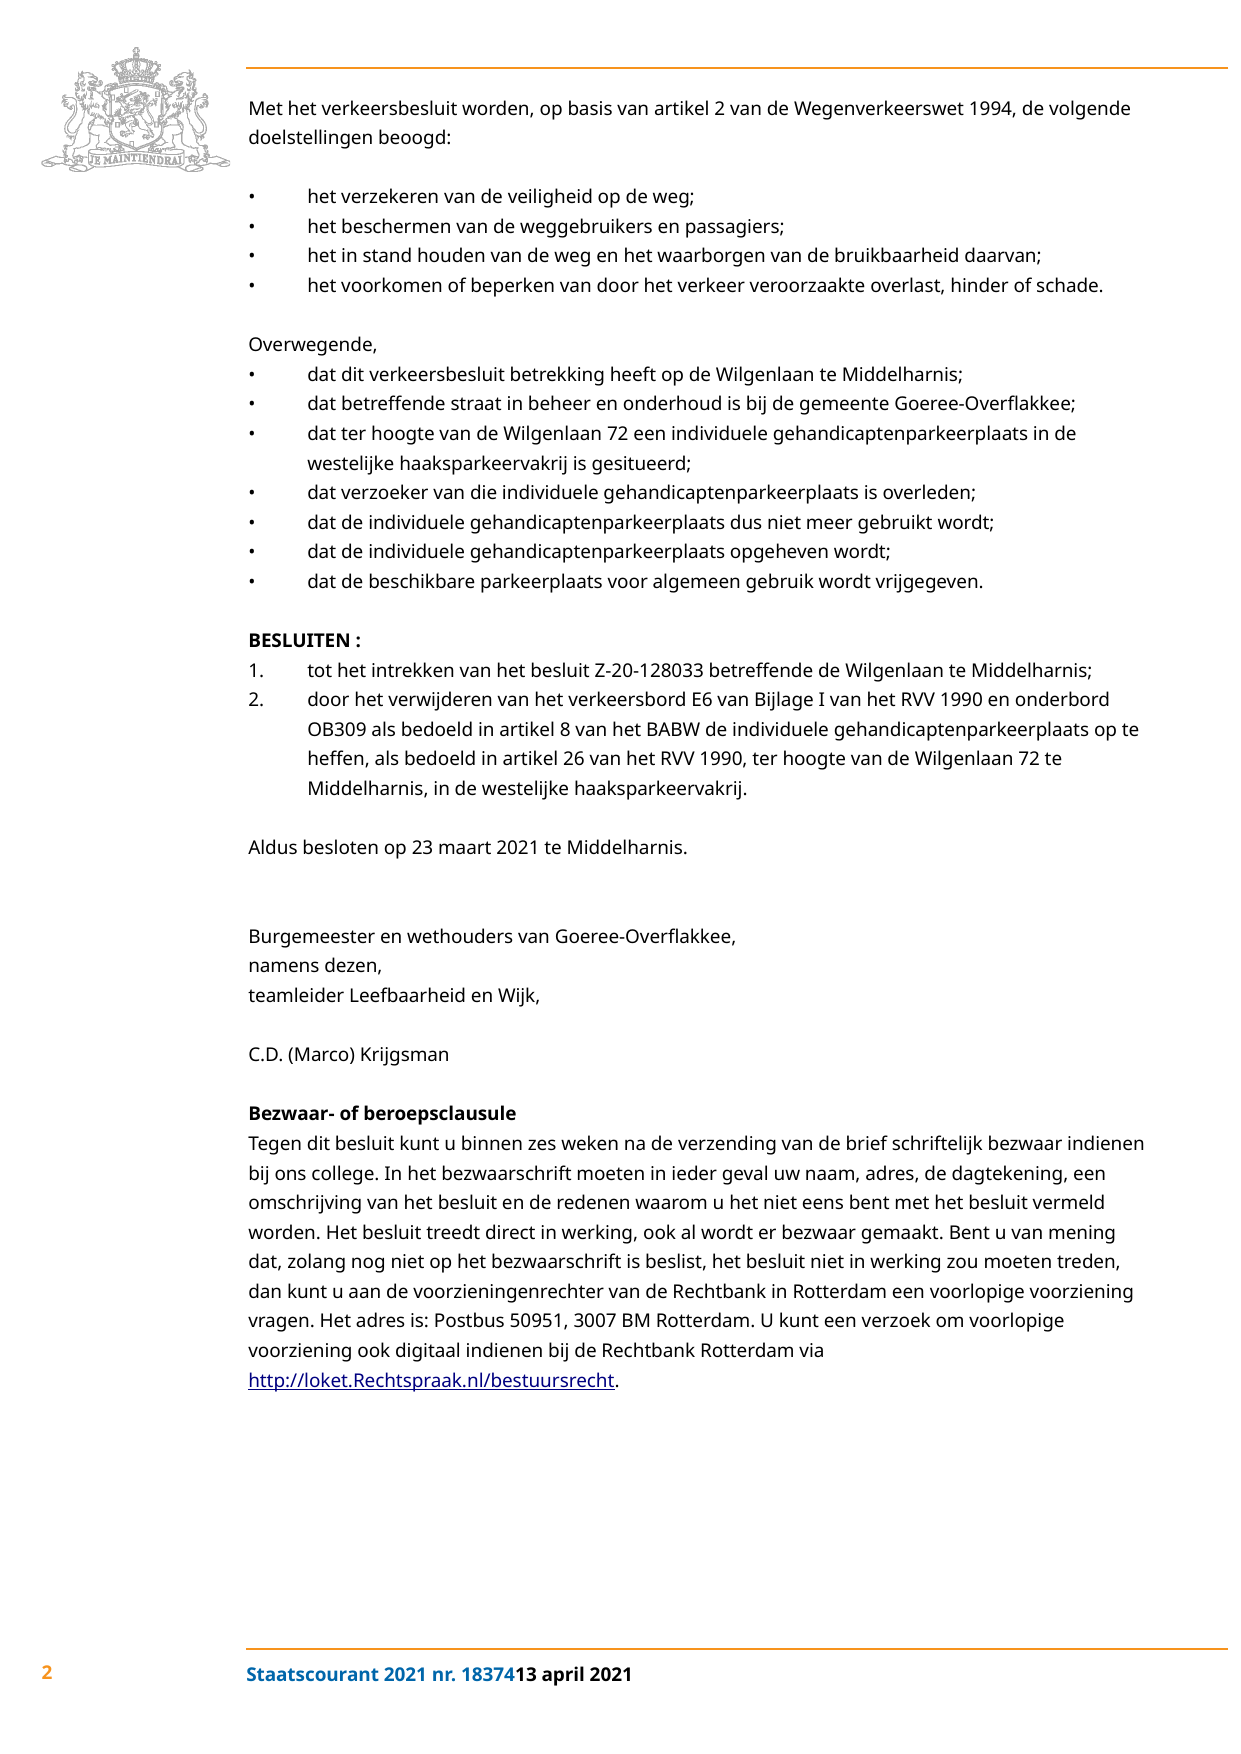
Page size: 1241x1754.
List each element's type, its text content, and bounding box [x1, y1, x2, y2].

list dat verzoeker van die individuele gehandicaptenparkeerplaats is overleden; [248, 479, 1152, 505]
text Tegen dit besluit kunt u binnen zes weken na de verzending van de brief schriftelijk bezwaar indienen bij ons college. In het bezwaarschrift moeten in ieder geval uw naam, adres, de dagtekening, een omschrijving van het besluit en de redenen waarom u het niet eens bent met het besluit vermeld worden. Het besluit treedt direct in werking, ook al wordt er bezwaar gemaakt. Bent u van mening dat, zolang nog niet op het bezwaarschrift is beslist, het besluit niet in werking zou moeten treden, dan kunt u aan de voorzieningenrechter van de Rechtbank in Rotterdam een voorlopige voorziening vragen. Het adres is: Postbus 50951, 3007 BM Rotterdam. U kunt een verzoek om voorlopige voorziening ook digitaal indienen bij de Rechtbank Rotterdam via http://loket.Rechtspraak.nl/bestuursrecht. [248, 1130, 1152, 1393]
text Burgemeester en wethouders van Goeree-Overflakkee, [248, 923, 1152, 949]
list dat ter hoogte van de Wilgenlaan 72 een individuele gehandicaptenparkeerplaats in de westelijke haaksparkeervakrij is gesitueerd; [248, 420, 1152, 476]
text Bezwaar- of beroepsclausule [248, 1101, 1152, 1126]
list het voorkomen of beperken van door het verkeer veroorzaakte overlast, hinder of schade. [248, 272, 1152, 298]
picture [41, 47, 231, 172]
text Met het verkeersbesluit worden, op basis van artikel 2 van de Wegenverkeerswet 1994, de volgende doelstellingen beoogd: [248, 95, 1152, 150]
list dat betreffende straat in beheer en onderhoud is bij de gemeente Goeree-Overflakkee; [248, 391, 1152, 416]
list door het verwijderen van het verkeersbord E6 van Bijlage I van het RVV 1990 en onderbord OB309 als bedoeld in artikel 8 van het BABW de individuele gehandicaptenparkeerplaats op te heffen, als bedoeld in artikel 26 van het RVV 1990, ter hoogte van de Wilgenlaan 72 te Middelharnis, in de westelijke haaksparkeervakrij. [248, 686, 1152, 801]
text C.D. (Marco) Krijgsman [248, 1041, 1152, 1067]
list het verzekeren van de veiligheid op de weg; [248, 183, 1152, 209]
text teamleider Leefbaarheid en Wijk, [248, 982, 1152, 1008]
text BESLUITEN : [248, 627, 1152, 653]
text Overwegende, [248, 331, 1152, 357]
list dat de individuele gehandicaptenparkeerplaats opgeheven wordt; [248, 538, 1152, 564]
list dat dit verkeersbesluit betrekking heeft op de Wilgenlaan te Middelharnis; [248, 361, 1152, 387]
list het beschermen van de weggebruikers en passagiers; [248, 213, 1152, 239]
list tot het intrekken van het besluit Z-20-128033 betreffende de Wilgenlaan te Middelharnis; [248, 657, 1152, 683]
list dat de beschikbare parkeerplaats voor algemeen gebruik wordt vrijgegeven. [248, 568, 1152, 594]
text Aldus besloten op 23 maart 2021 te Middelharnis. [248, 834, 1152, 860]
text namens dezen, [248, 953, 1152, 978]
list dat de individuele gehandicaptenparkeerplaats dus niet meer gebruikt wordt; [248, 509, 1152, 535]
list het in stand houden van de weg en het waarborgen van de bruikbaarheid daarvan; [248, 243, 1152, 268]
